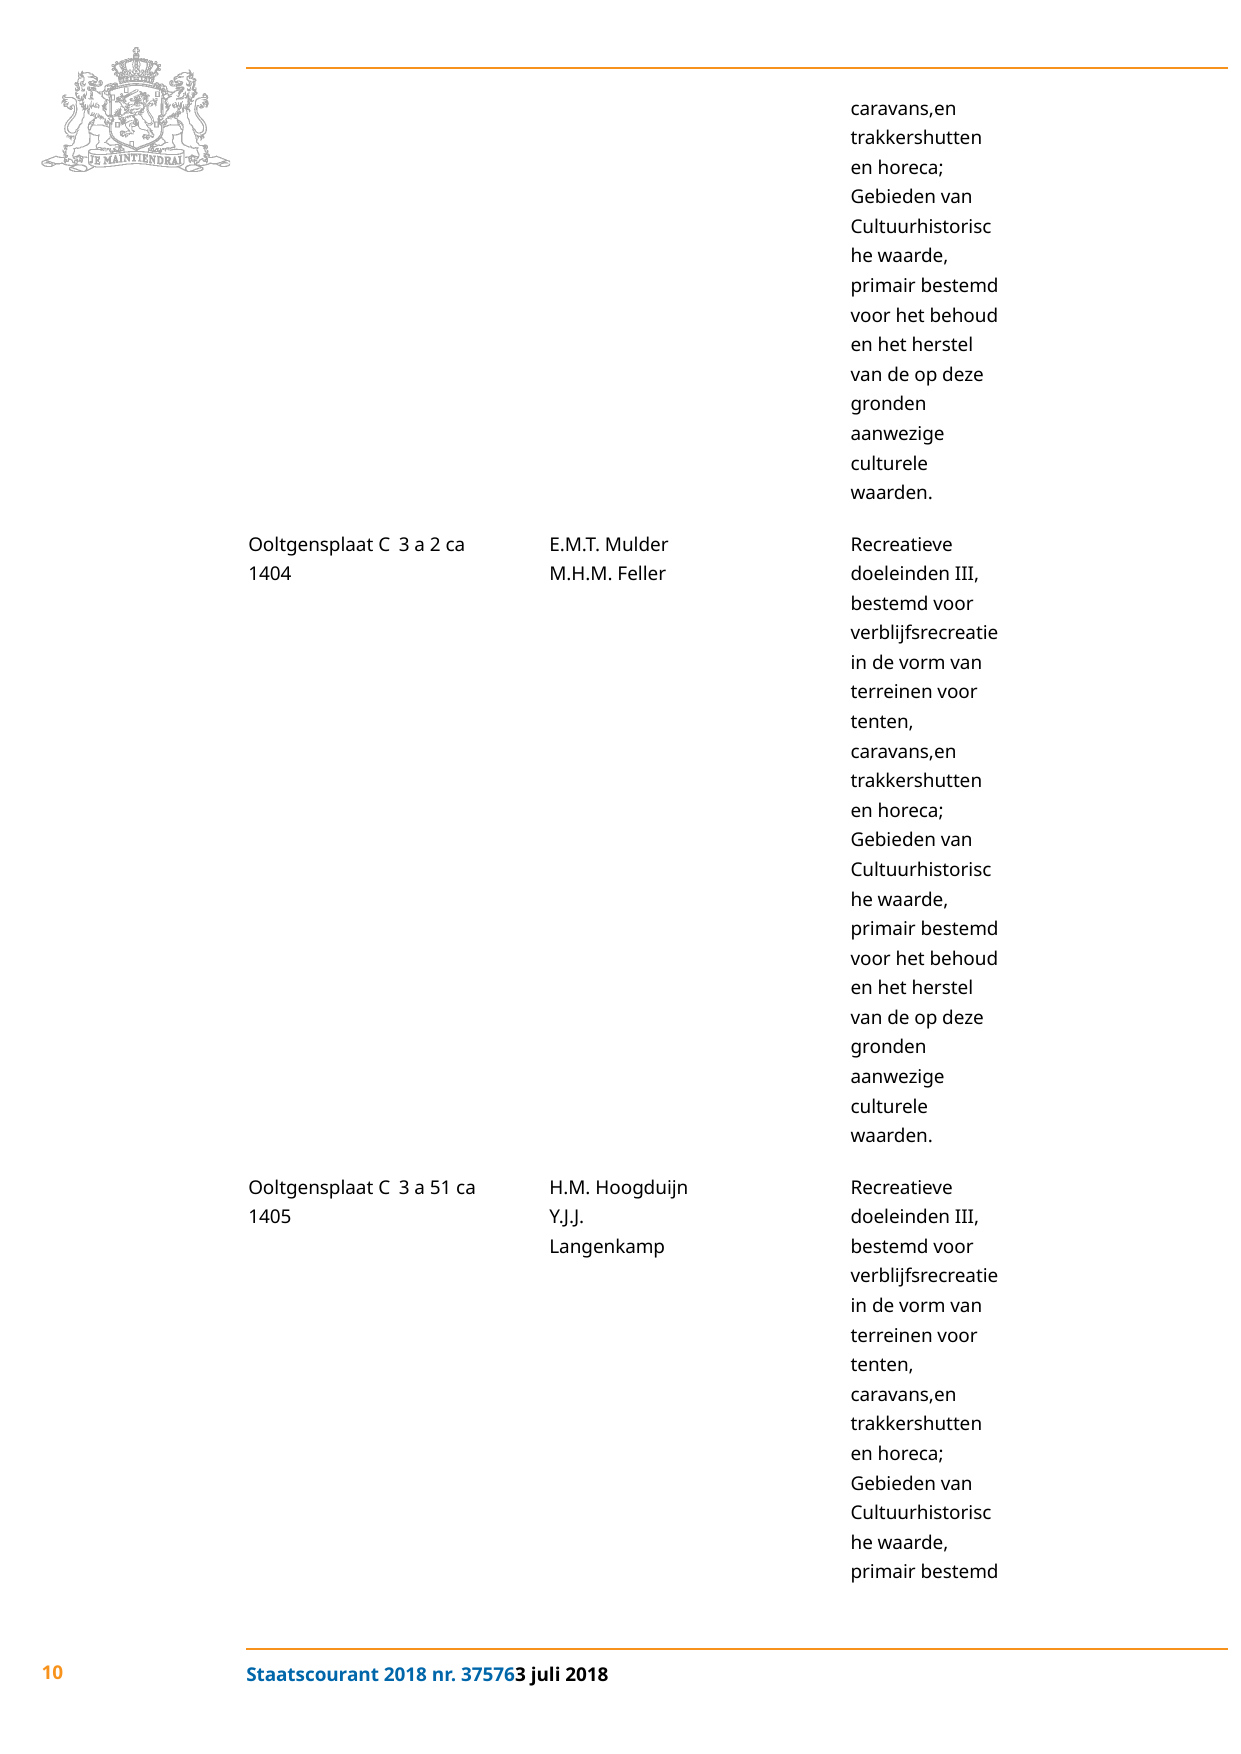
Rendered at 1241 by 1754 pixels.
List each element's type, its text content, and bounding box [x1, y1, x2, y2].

table_cell Ooltgensplaat C 1405 [248, 1174, 398, 1584]
table_cell caravans,en trakkershutten en horeca; Gebieden van Cultuurhistorische waarde, primair bestemd voor het behoud en het herstel van de op deze gronden aanwezige culturele waarden. [850, 95, 1001, 505]
table_cell 3 a 51 ca [399, 1174, 549, 1584]
table_cell [248, 95, 398, 505]
table_cell [1001, 95, 1152, 505]
table_cell [248, 1148, 398, 1174]
table_cell Recreatieve doeleinden III, bestemd voor verblijfsrecreatie in de vorm van terreinen voor tenten, caravans,en trakkershutten en horeca; Gebieden van Cultuurhistorische waarde, primair bestemd voor het behoud en het herstel van de op deze gronden aanwezige culturele waarden. [850, 531, 1001, 1148]
table_cell [399, 95, 549, 505]
table_cell [549, 95, 700, 505]
table_cell Ooltgensplaat C 1404 [248, 531, 398, 1148]
table_cell [700, 1174, 850, 1584]
table_cell [1001, 531, 1152, 1148]
table_cell E.M.T. Mulder M.H.M. Feller [549, 531, 700, 1148]
picture [41, 47, 231, 172]
table_cell [1001, 1174, 1152, 1584]
table_cell 3 a 2 ca [399, 531, 549, 1148]
table_cell [248, 505, 398, 531]
table_cell [700, 95, 850, 505]
table_cell [700, 531, 850, 1148]
table_cell H.M. Hoogduijn Y.J.J. Langenkamp [549, 1174, 700, 1584]
table_cell Recreatieve doeleinden III, bestemd voor verblijfsrecreatie in de vorm van terreinen voor tenten, caravans,en trakkershutten en horeca; Gebieden van Cultuurhistorische waarde, primair bestemd [850, 1174, 1001, 1584]
